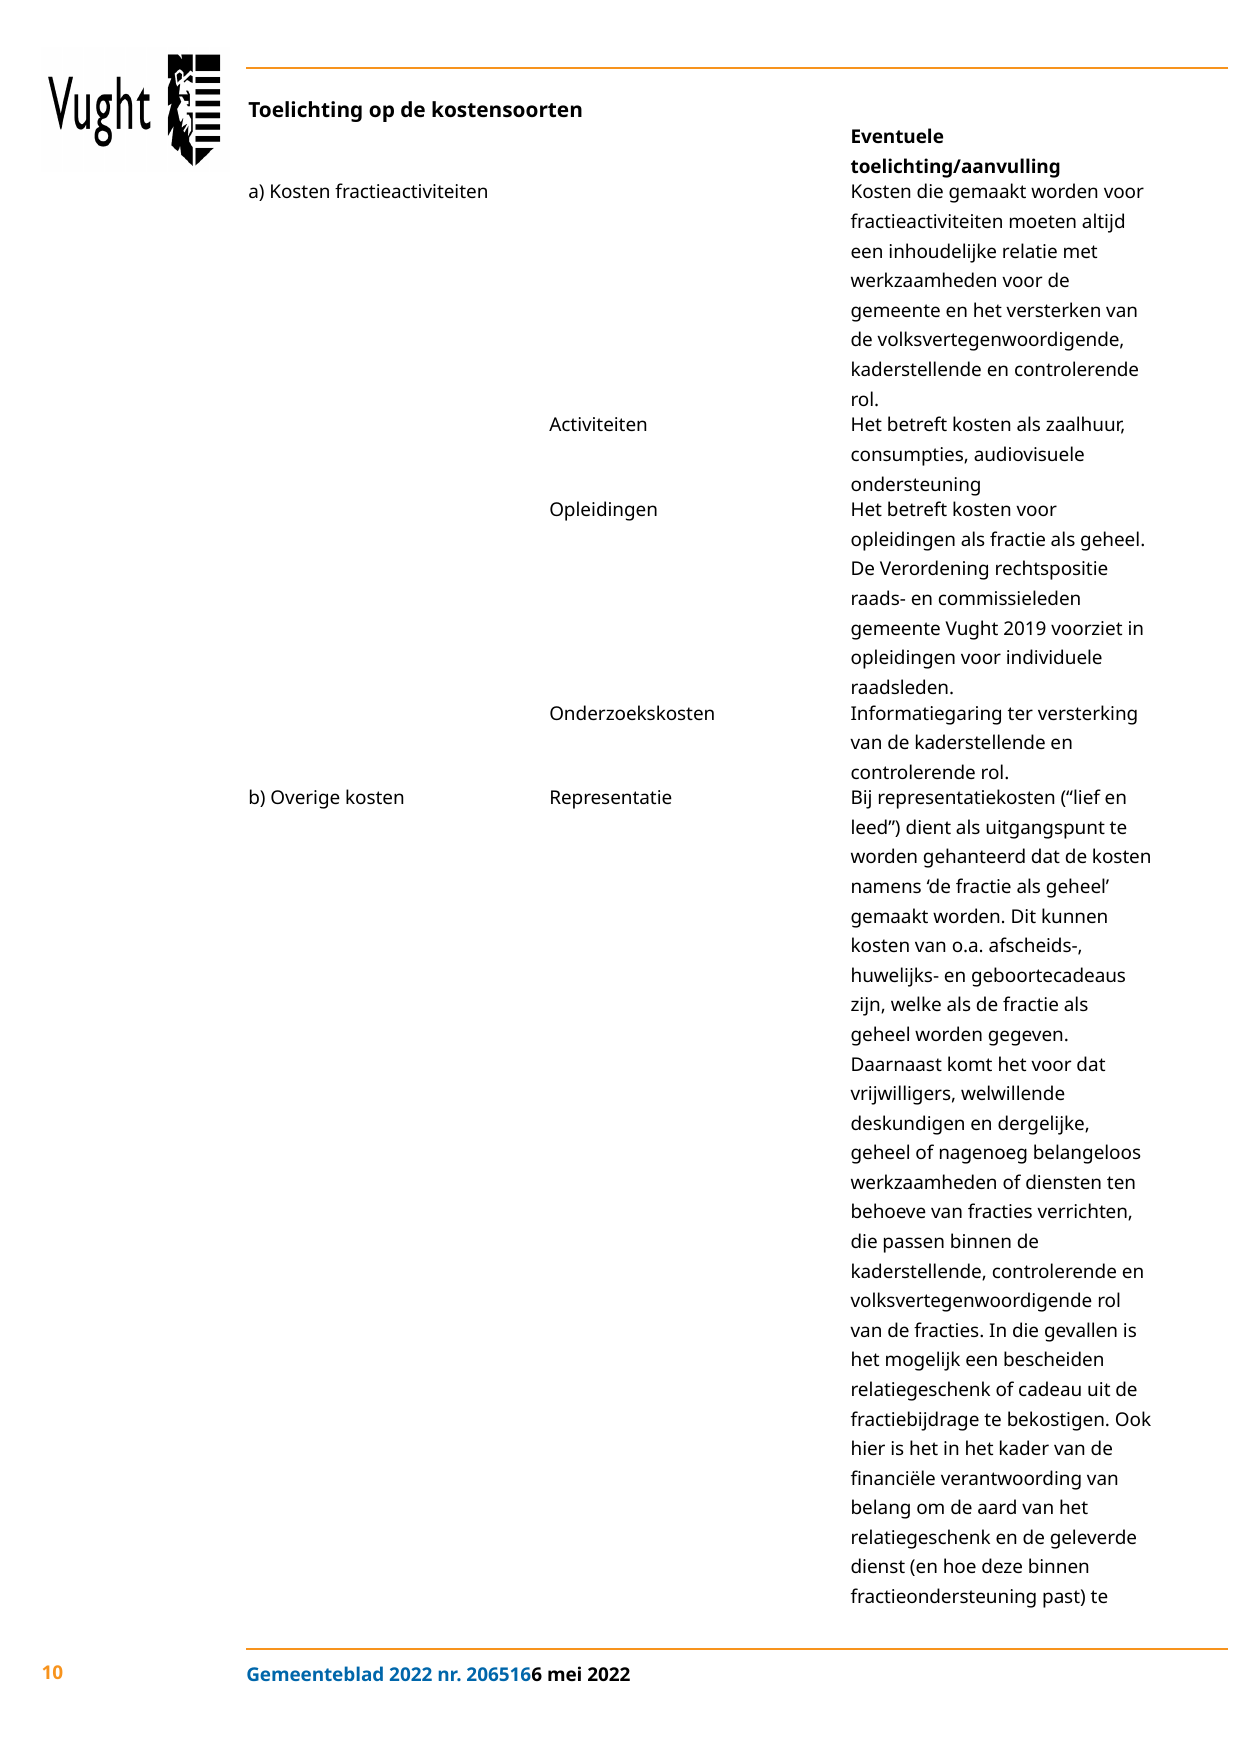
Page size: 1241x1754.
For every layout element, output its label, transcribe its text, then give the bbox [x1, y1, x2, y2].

table_cell a) Kosten fractieactiviteiten [248, 179, 549, 784]
text Toelichting op de kostensoorten [248, 95, 1152, 123]
table_cell b) Overige kosten [248, 785, 549, 1609]
table_cell Onderzoekskosten [549, 700, 850, 784]
table_cell Het betreft kosten als zaalhuur, consumpties, audiovisuele ondersteuning [850, 412, 1152, 496]
table_header [549, 124, 850, 179]
table_header [248, 124, 549, 179]
table_header Eventuele toelichting/aanvulling [850, 124, 1152, 179]
table_cell Informatiegaring ter versterking van de kaderstellende en controlerende rol. [850, 700, 1152, 784]
picture [41, 47, 231, 172]
table_cell Het betreft kosten voor opleidingen als fractie als geheel. De Verordening rechtspositie raads- en commissieleden gemeente Vught 2019 voorziet in opleidingen voor individuele raadsleden. [850, 496, 1152, 700]
table_cell Bij representatiekosten (“lief en leed”) dient als uitgangspunt te worden gehanteerd dat de kosten namens ‘de fractie als geheel’ gemaakt worden. Dit kunnen kosten van o.a. afscheids-, huwelijks- en geboortecadeaus zijn, welke als de fractie als geheel worden gegeven. Daarnaast komt het voor dat vrijwilligers, welwillende deskundigen en dergelijke, geheel of nagenoeg belangeloos werkzaamheden of diensten ten behoeve van fracties verrichten, die passen binnen de kaderstellende, controlerende en volksvertegenwoordigende rol van de fracties. In die gevallen is het mogelijk een bescheiden relatiegeschenk of cadeau uit de fractiebijdrage te bekostigen. Ook hier is het in het kader van de financiële verantwoording van belang om de aard van het relatiegeschenk en de geleverde dienst (en hoe deze binnen fractieondersteuning past) te [850, 785, 1152, 1609]
table_cell Opleidingen [549, 496, 850, 700]
table_cell Activiteiten [549, 412, 850, 496]
table_cell Representatie [549, 785, 850, 1609]
table_cell [549, 179, 850, 412]
table_cell Kosten die gemaakt worden voor fractieactiviteiten moeten altijd een inhoudelijke relatie met werkzaamheden voor de gemeente en het versterken van de volksvertegenwoordigende, kaderstellende en controlerende rol. [850, 179, 1152, 412]
